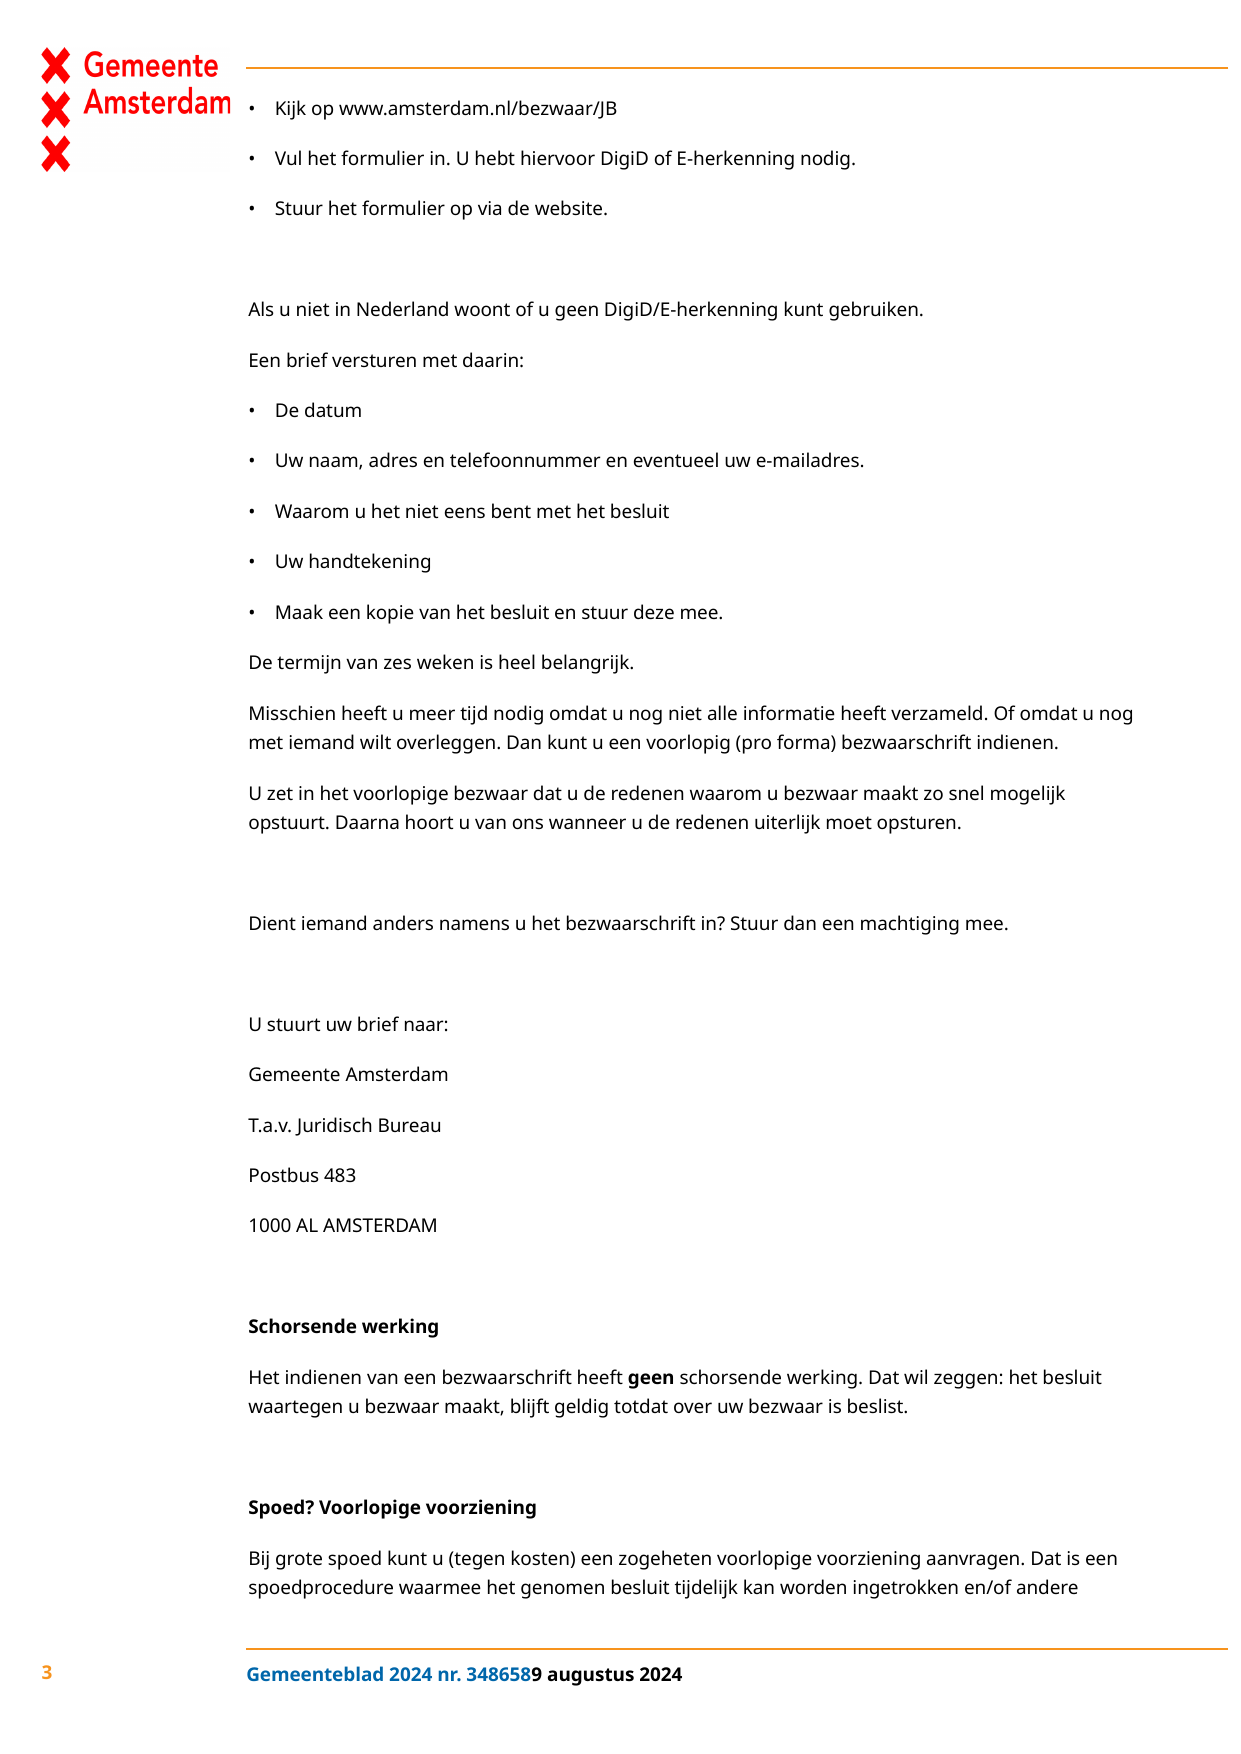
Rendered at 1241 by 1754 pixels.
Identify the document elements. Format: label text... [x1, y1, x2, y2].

text U stuurt uw brief naar: [248, 1011, 1152, 1037]
text Het indienen van een bezwaarschrift heeft geen schorsende werking. Dat wil zeggen: het besluit waartegen u bezwaar maakt, blijft geldig totdat over uw bezwaar is beslist. [248, 1364, 1152, 1419]
text Gemeente Amsterdam [248, 1061, 1152, 1087]
text De termijn van zes weken is heel belangrijk. [248, 649, 1152, 675]
text Postbus 483 [248, 1162, 1152, 1188]
text • Uw naam, adres en telefoonnummer en eventueel uw e-mailadres. [248, 448, 1152, 473]
text Schorsende werking [248, 1313, 1152, 1339]
text Als u niet in Nederland woont of u geen DigiD/E-herkenning kunt gebruiken. [248, 296, 1152, 322]
text • Vul het formulier in. U hebt hiervoor DigiD of E-herkenning nodig. [248, 145, 1152, 171]
text Spoed? Voorlopige voorziening [248, 1494, 1152, 1520]
text Een brief versturen met daarin: [248, 347, 1152, 373]
text Bij grote spoed kunt u (tegen kosten) een zogeheten voorlopige voorziening aanvragen. Dat is een spoedprocedure waarmee het genomen besluit tijdelijk kan worden ingetrokken en/of andere [248, 1545, 1152, 1600]
text • Waarom u het niet eens bent met het besluit [248, 498, 1152, 524]
text Misschien heeft u meer tijd nodig omdat u nog niet alle informatie heeft verzameld. Of omdat u nog met iemand wilt overleggen. Dan kunt u een voorlopig (pro forma) bezwaarschrift indienen. [248, 700, 1152, 755]
text • Uw handtekening [248, 548, 1152, 574]
text • Stuur het formulier op via de website. [248, 196, 1152, 221]
text Dient iemand anders namens u het bezwaarschrift in? Stuur dan een machtiging mee. [248, 910, 1152, 936]
text U zet in het voorlopige bezwaar dat u de redenen waarom u bezwaar maakt zo snel mogelijk opstuurt. Daarna hoort u van ons wanneer u de redenen uiterlijk moet opsturen. [248, 780, 1152, 835]
text • De datum [248, 397, 1152, 423]
text T.a.v. Juridisch Bureau [248, 1112, 1152, 1138]
text 1000 AL AMSTERDAM [248, 1213, 1152, 1238]
text • Maak een kopie van het besluit en stuur deze mee. [248, 599, 1152, 625]
picture [41, 47, 231, 172]
text • Kijk op www.amsterdam.nl/bezwaar/JB [248, 95, 1152, 121]
